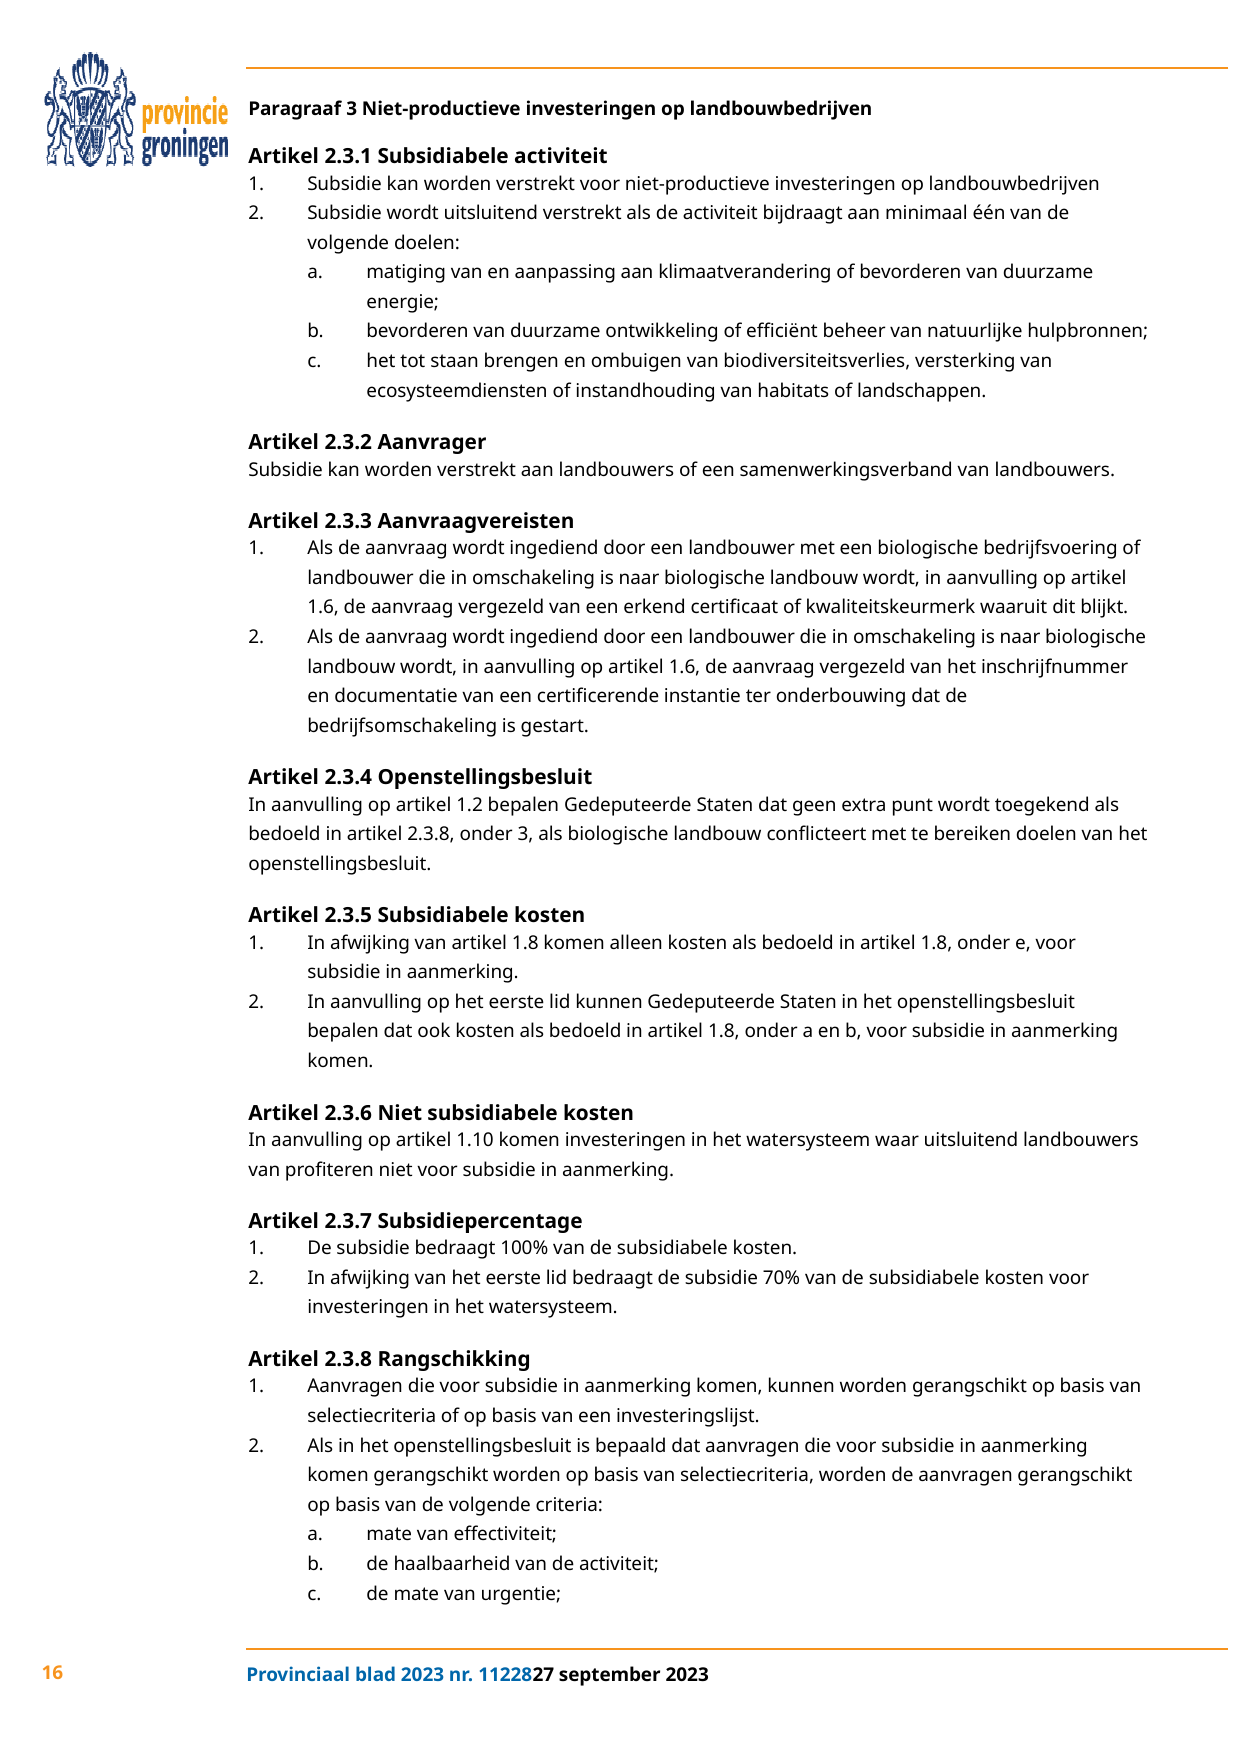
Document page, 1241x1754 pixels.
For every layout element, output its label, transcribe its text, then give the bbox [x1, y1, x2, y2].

list de mate van urgentie; [307, 1580, 1152, 1605]
list Subsidie kan worden verstrekt voor niet-productieve investeringen op landbouwbedrijven [248, 170, 1152, 196]
list Als de aanvraag wordt ingediend door een landbouwer die in omschakeling is naar biologische landbouw wordt, in aanvulling op artikel 1.6, de aanvraag vergezeld van het inschrijfnummer en documentatie van een certificerende instantie ter onderbouwing dat de bedrijfsomschakeling is gestart. [248, 623, 1152, 738]
text Artikel 2.3.3 Aanvraagvereisten [248, 506, 1152, 534]
list In afwijking van het eerste lid bedraagt de subsidie 70% van de subsidiabele kosten voor investeringen in het watersysteem. [248, 1264, 1152, 1319]
text Artikel 2.3.7 Subsidiepercentage [248, 1206, 1152, 1234]
list De subsidie bedraagt 100% van de subsidiabele kosten. [248, 1234, 1152, 1260]
picture [41, 47, 231, 172]
list In aanvulling op het eerste lid kunnen Gedeputeerde Staten in het openstellingsbesluit bepalen dat ook kosten als bedoeld in artikel 1.8, onder a en b, voor subsidie in aanmerking komen. [248, 988, 1152, 1073]
text Artikel 2.3.1 Subsidiabele activiteit [248, 141, 1152, 170]
text Artikel 2.3.6 Niet subsidiabele kosten [248, 1098, 1152, 1126]
text Artikel 2.3.5 Subsidiabele kosten [248, 901, 1152, 929]
list de haalbaarheid van de activiteit; [307, 1550, 1152, 1576]
text Subsidie kan worden verstrekt aan landbouwers of een samenwerkingsverband van landbouwers. [248, 456, 1152, 481]
text In aanvulling op artikel 1.2 bepalen Gedeputeerde Staten dat geen extra punt wordt toegekend als bedoeld in artikel 2.3.8, onder 3, als biologische landbouw conflicteert met te bereiken doelen van het openstellingsbesluit. [248, 791, 1152, 876]
list bevorderen van duurzame ontwikkeling of efficiënt beheer van natuurlijke hulpbronnen; [307, 318, 1152, 343]
text Artikel 2.3.8 Rangschikking [248, 1344, 1152, 1373]
text Artikel 2.3.2 Aanvrager [248, 427, 1152, 456]
list Aanvragen die voor subsidie in aanmerking komen, kunnen worden gerangschikt op basis van selectiecriteria of op basis van een investeringslijst. [248, 1373, 1152, 1428]
text Paragraaf 3 Niet-productieve investeringen op landbouwbedrijven [248, 95, 1152, 121]
list mate van effectiviteit; [307, 1521, 1152, 1546]
text Artikel 2.3.4 Openstellingsbesluit [248, 762, 1152, 791]
text In aanvulling op artikel 1.10 komen investeringen in het watersysteem waar uitsluitend landbouwers van profiteren niet voor subsidie in aanmerking. [248, 1126, 1152, 1181]
list Subsidie wordt uitsluitend verstrekt als de activiteit bijdraagt aan minimaal één van de volgende doelen: [248, 199, 1152, 255]
list In afwijking van artikel 1.8 komen alleen kosten als bedoeld in artikel 1.8, onder e, voor subsidie in aanmerking. [248, 929, 1152, 984]
list het tot staan brengen en ombuigen van biodiversiteitsverlies, versterking van ecosysteemdiensten of instandhouding van habitats of landschappen. [307, 347, 1152, 403]
list matiging van en aanpassing aan klimaatverandering of bevorderen van duurzame energie; [307, 258, 1152, 314]
list Als in het openstellingsbesluit is bepaald dat aanvragen die voor subsidie in aanmerking komen gerangschikt worden op basis van selectiecriteria, worden de aanvragen gerangschikt op basis van de volgende criteria: [248, 1432, 1152, 1517]
list Als de aanvraag wordt ingediend door een landbouwer met een biologische bedrijfsvoering of landbouwer die in omschakeling is naar biologische landbouw wordt, in aanvulling op artikel 1.6, de aanvraag vergezeld van een erkend certificaat of kwaliteitskeurmerk waaruit dit blijkt. [248, 534, 1152, 619]
